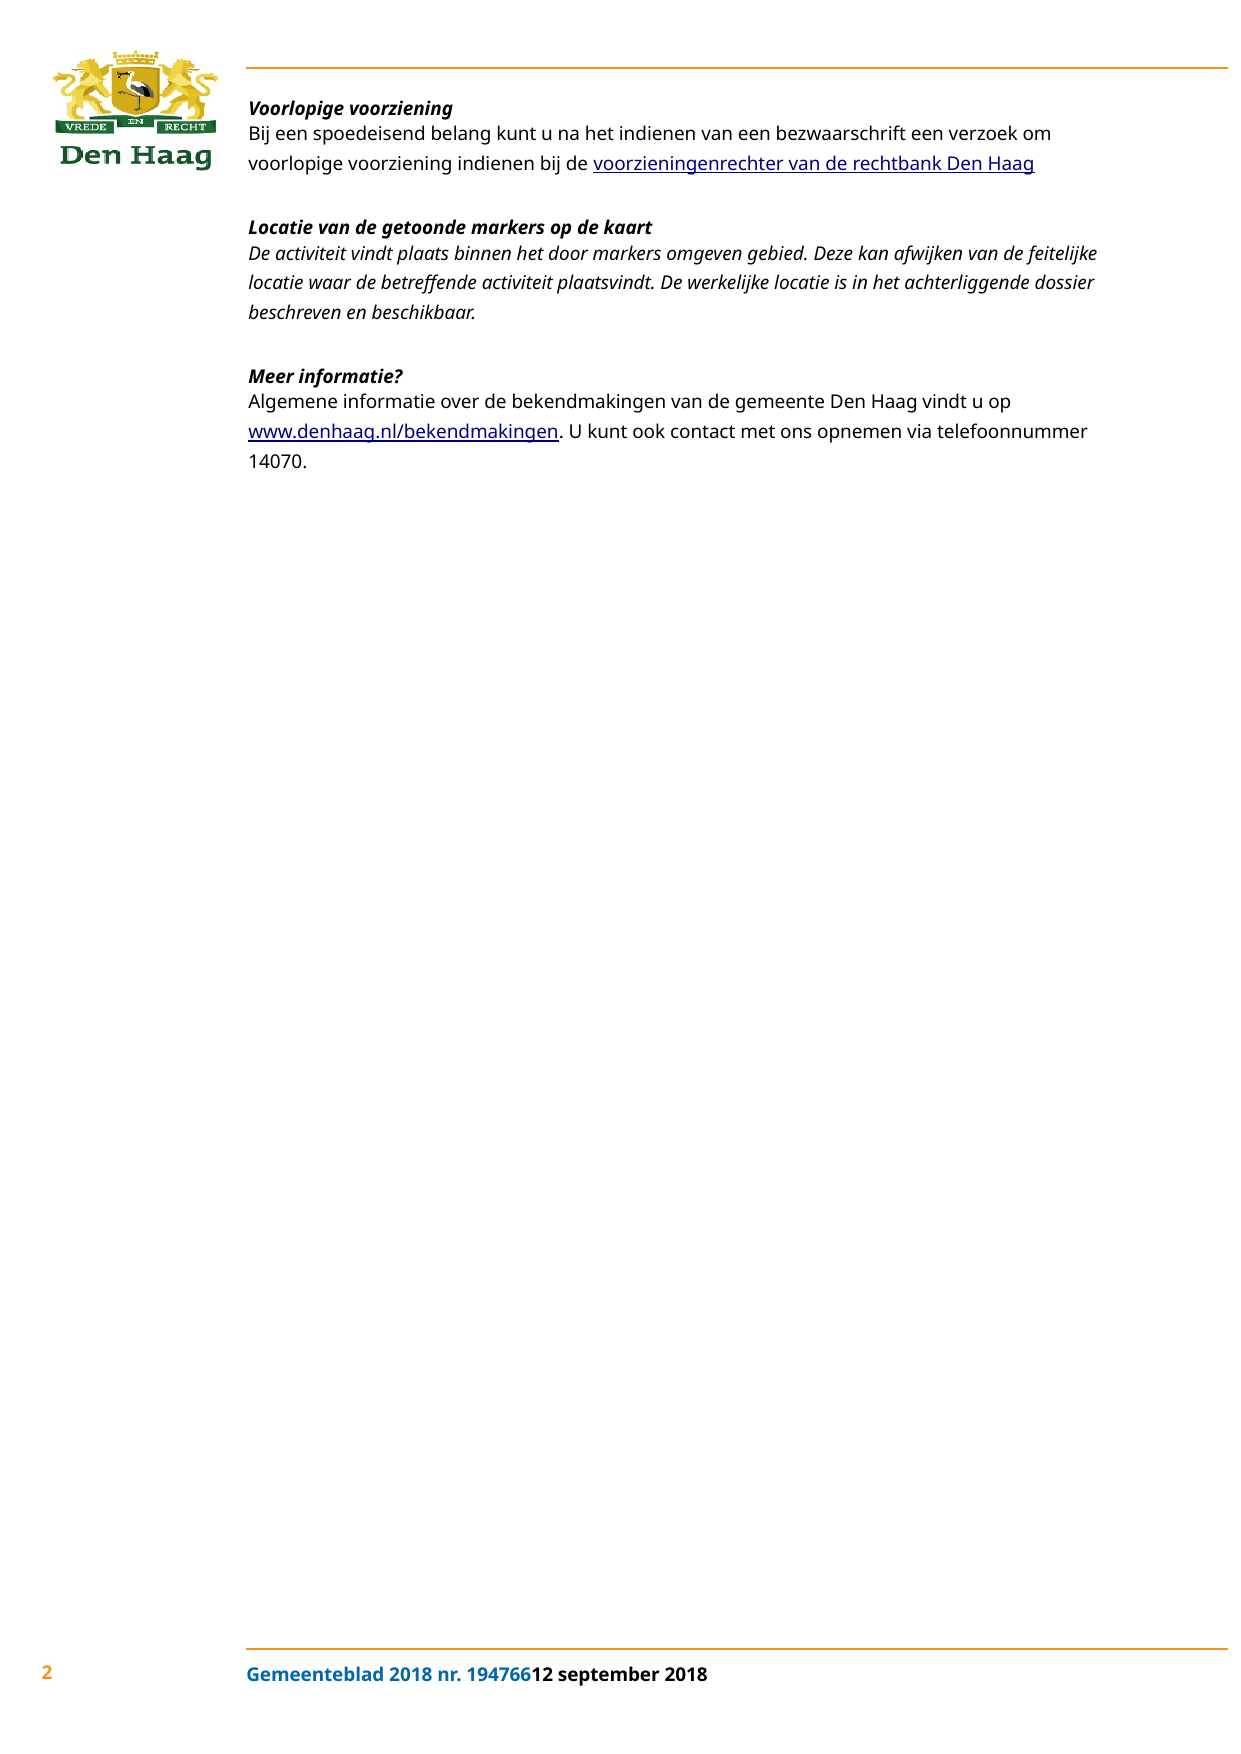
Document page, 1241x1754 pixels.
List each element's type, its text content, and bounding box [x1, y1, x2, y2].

text Locatie van de getoonde markers op de kaart [248, 214, 1152, 240]
text Bij een spoedeisend belang kunt u na het indienen van een bezwaarschrift een verzoek om voorlopige voorziening indienen bij de voorzieningenrechter van de rechtbank Den Haag [248, 121, 1152, 176]
picture [41, 47, 231, 172]
text Voorlopige voorziening [248, 95, 1152, 121]
text De activiteit vindt plaats binnen het door markers omgeven gebied. Deze kan afwijken van de feitelijke locatie waar de betreffende activiteit plaatsvindt. De werkelijke locatie is in het achterliggende dossier beschreven en beschikbaar. [248, 240, 1152, 325]
text Algemene informatie over de bekendmakingen van de gemeente Den Haag vindt u op www.denhaag.nl/bekendmakingen. U kunt ook contact met ons opnemen via telefoonnummer 14070. [248, 389, 1152, 473]
text Meer informatie? [248, 363, 1152, 389]
